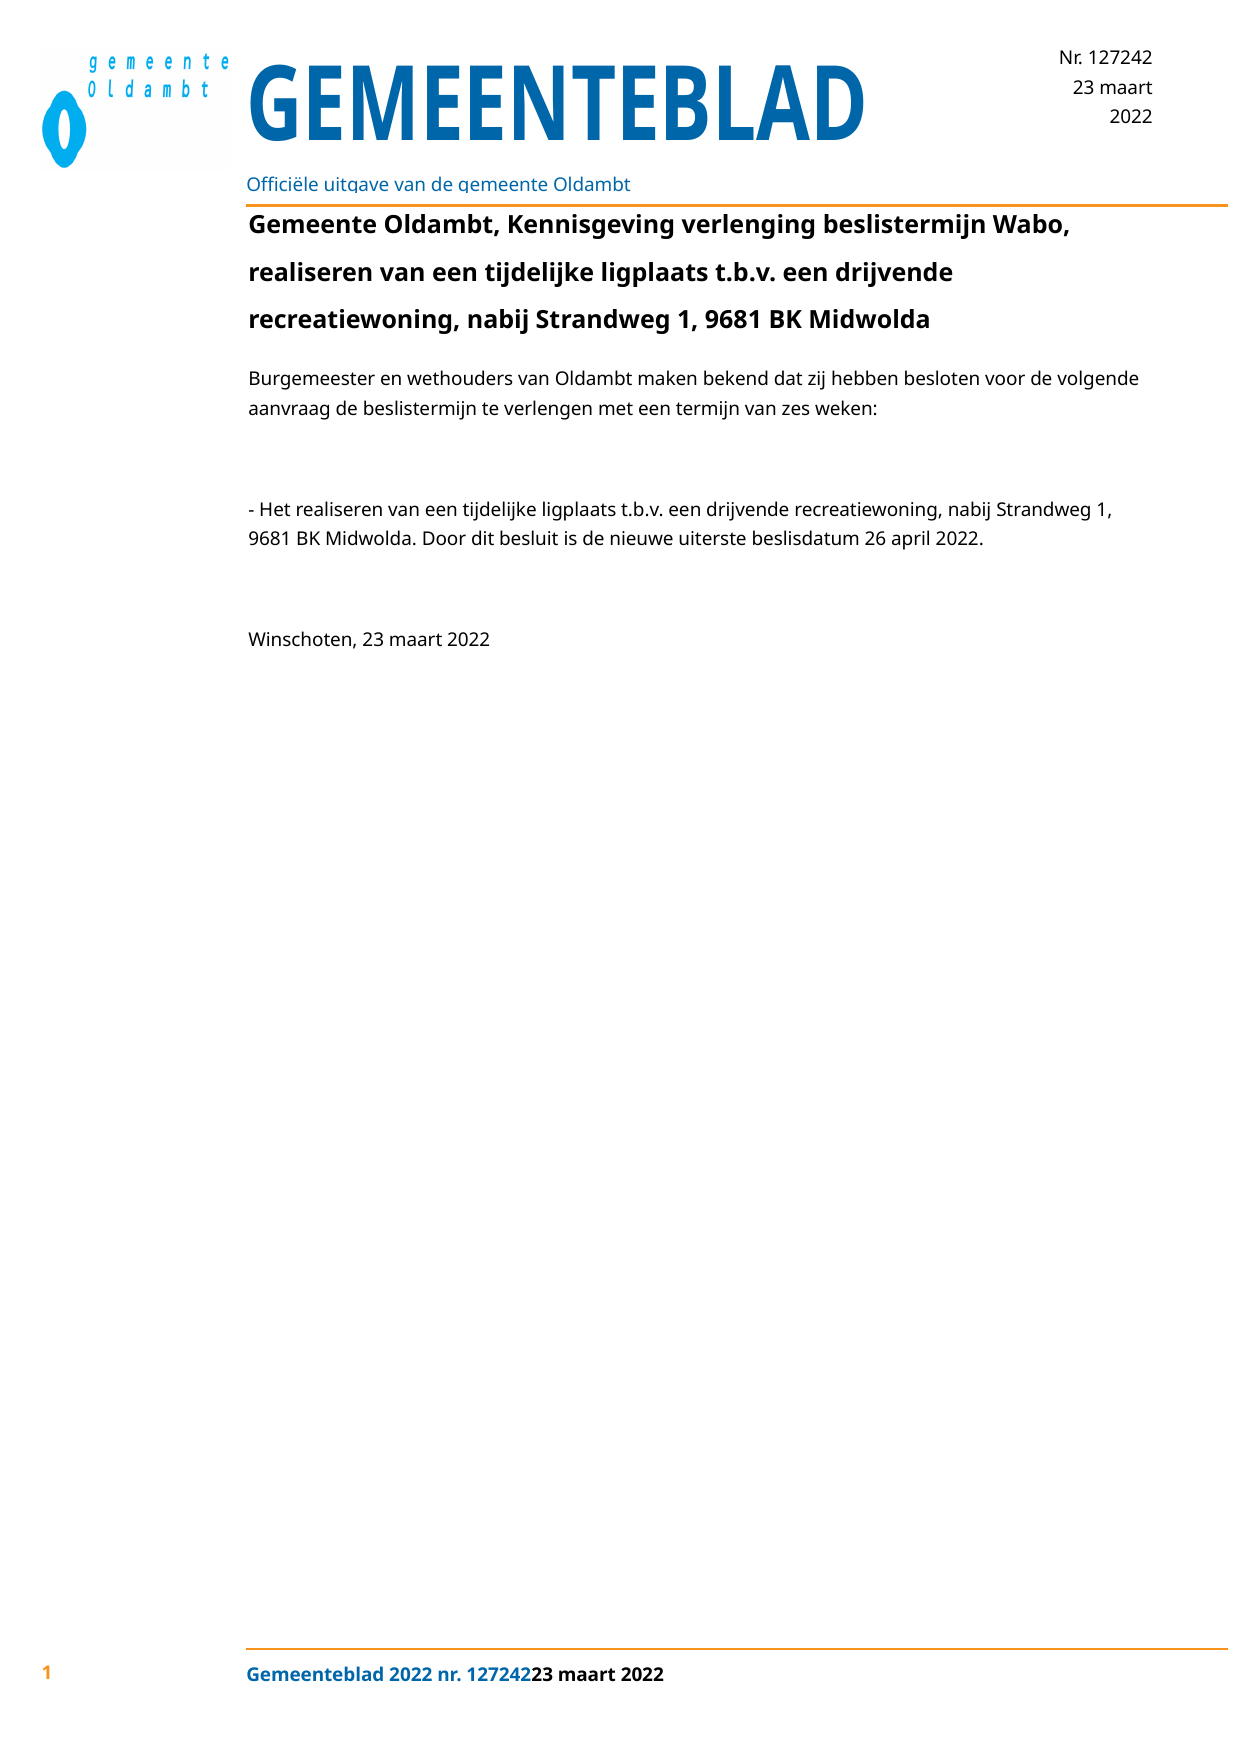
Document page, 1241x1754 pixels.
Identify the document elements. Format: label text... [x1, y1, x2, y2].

picture [41, 47, 231, 172]
text Burgemeester en wethouders van Oldambt maken bekend dat zij hebben besloten voor de volgende aanvraag de beslistermijn te verlengen met een termijn van zes weken: [248, 366, 1152, 421]
text Gemeente Oldambt, Kennisgeving verlenging beslistermijn Wabo, realiseren van een tijdelijke ligplaats t.b.v. een drijvende recreatiewoning, nabij Strandweg 1, 9681 BK Midwolda [248, 207, 1152, 336]
text - Het realiseren van een tijdelijke ligplaats t.b.v. een drijvende recreatiewoning, nabij Strandweg 1, 9681 BK Midwolda. Door dit besluit is de nieuwe uiterste beslisdatum 26 april 2022. [248, 496, 1152, 551]
text Winschoten, 23 maart 2022 [248, 626, 1152, 652]
